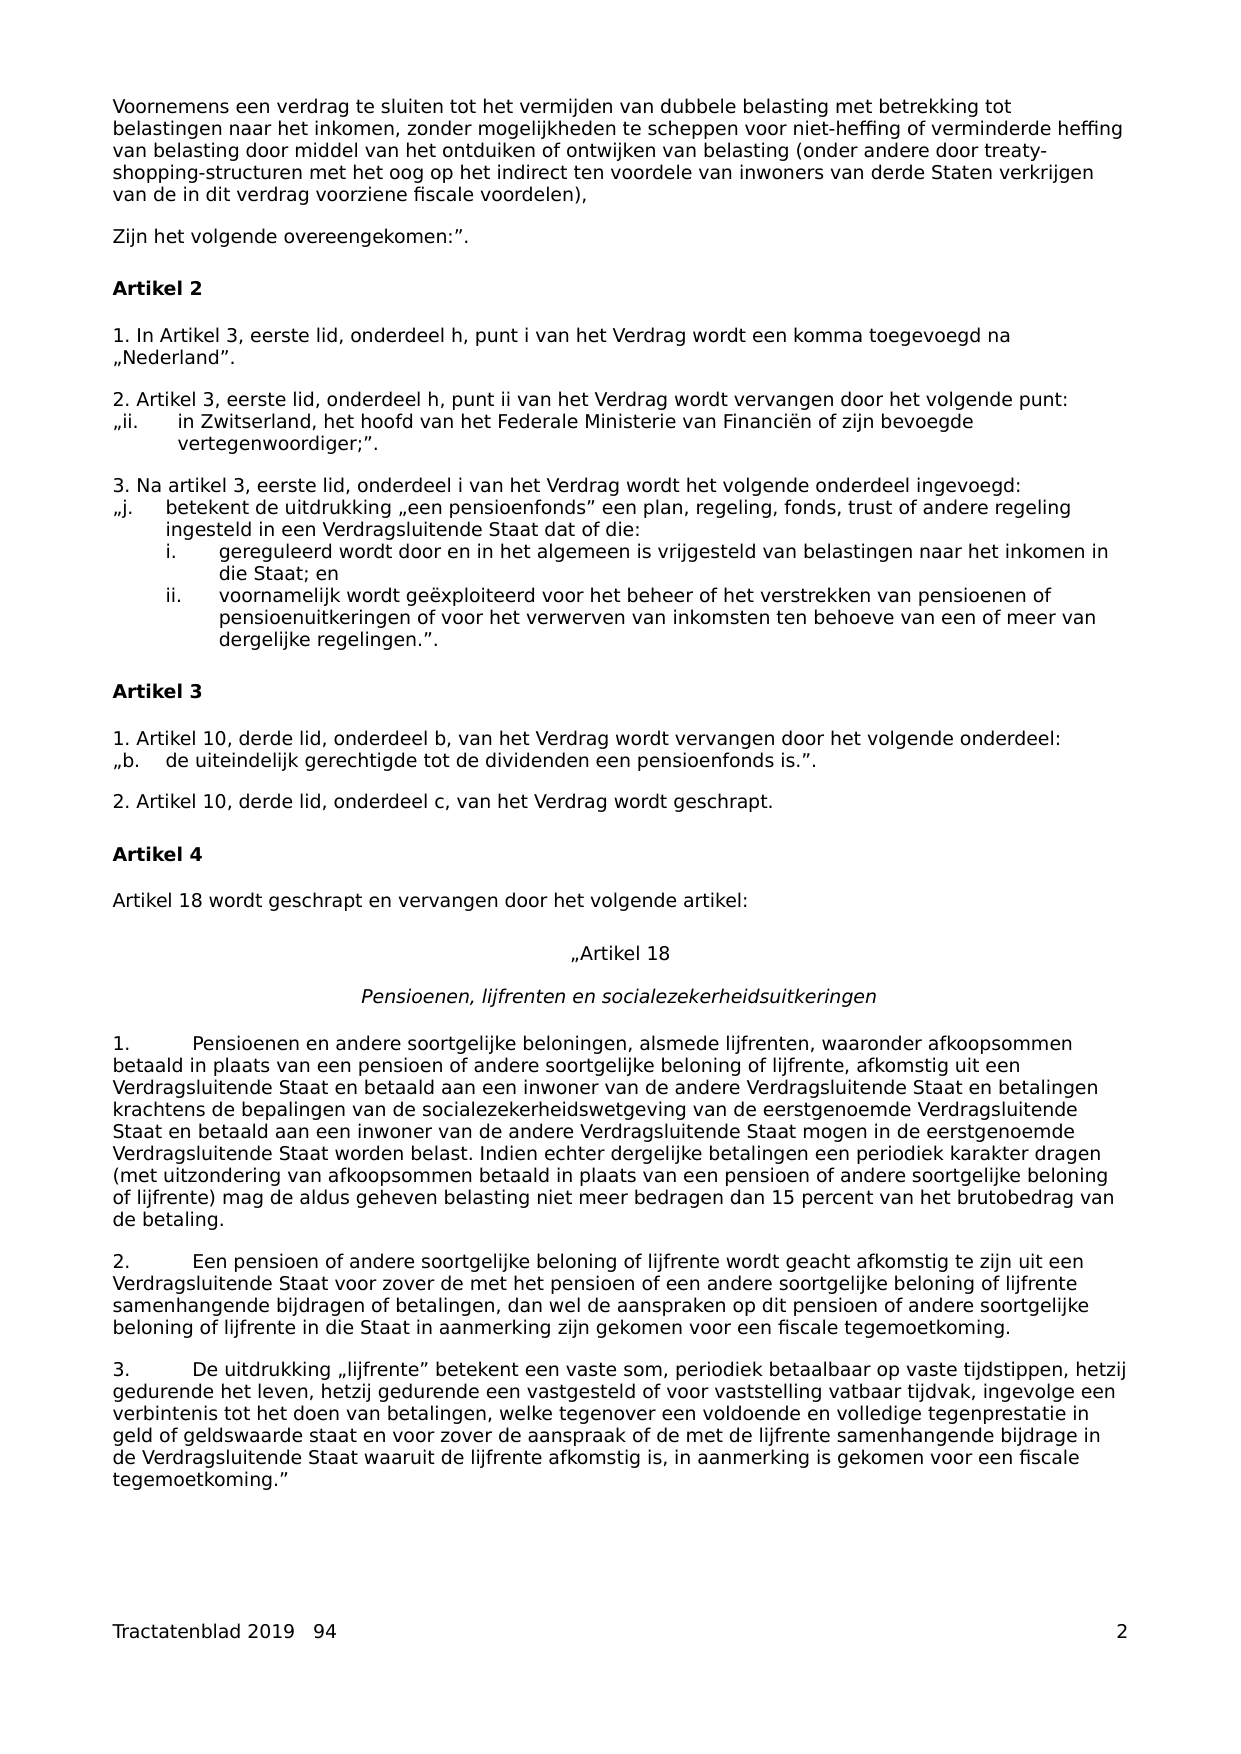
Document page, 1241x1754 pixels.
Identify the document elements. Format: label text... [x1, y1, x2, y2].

text 3. De uitdrukking „lijfrente” betekent een vaste som, periodiek betaalbaar op vaste tijdstippen, hetzij gedurende het leven, hetzij gedurende een vastgesteld of voor vaststelling vatbaar tijdvak, ingevolge een verbintenis tot het doen van betalingen, welke tegenover een voldoende en volledige tegenprestatie in geld of geldswaarde staat en voor zover de aanspraak of de met de lijfrente samenhangende bijdrage in de Verdragsluitende Staat waaruit de lijfrente afkomstig is, in aanmerking is gekomen voor een fiscale tegemoetkoming.” [112, 1359, 1128, 1491]
subtitle „Artikel 18 Pensioenen, lijfrenten en socialezekerheidsuitkeringen [112, 942, 1128, 1008]
text Voornemens een verdrag te sluiten tot het vermijden van dubbele belasting met betrekking tot belastingen naar het inkomen, zonder mogelijkheden te scheppen voor niet-heffing of verminderde heffing van belasting door middel van het ontduiken of ontwijken van belasting (onder andere door treaty-shopping-structuren met het oog op het indirect ten voordele van inwoners van derde Staten verkrijgen van de in dit verdrag voorziene fiscale voordelen), [112, 96, 1128, 206]
text „b. de uiteindelijk gerechtigde tot de dividenden een pensioenfonds is.”. [112, 749, 1128, 771]
text „ii. in Zwitserland, het hoofd van het Federale Ministerie van Financiën of zijn bevoegde vertegenwoordiger;”. [112, 411, 1128, 455]
text 1. Artikel 10, derde lid, onderdeel b, van het Verdrag wordt vervangen door het volgende onderdeel: [112, 727, 1128, 749]
text ii. voornamelijk wordt geëxploiteerd voor het beheer of het verstrekken van pensioenen of pensioenuitkeringen of voor het verwerven van inkomsten ten behoeve van een of meer van dergelijke regelingen.”. [165, 584, 1128, 651]
text „j. betekent de uitdrukking „een pensioenfonds” een plan, regeling, fonds, trust of andere regeling ingesteld in een Verdragsluitende Staat dat of die: [112, 497, 1128, 541]
text 2. Een pensioen of andere soortgelijke beloning of lijfrente wordt geacht afkomstig te zijn uit een Verdragsluitende Staat voor zover de met het pensioen of een andere soortgelijke beloning of lijfrente samenhangende bijdragen of betalingen, dan wel de aanspraken op dit pensioen of andere soortgelijke beloning of lijfrente in die Staat in aanmerking zijn gekomen voor een fiscale tegemoetkoming. [112, 1251, 1128, 1339]
text 1. Pensioenen en andere soortgelijke beloningen, alsmede lijfrenten, waaronder afkoopsommen betaald in plaats van een pensioen of andere soortgelijke beloning of lijfrente, afkomstig uit een Verdragsluitende Staat en betaald aan een inwoner van de andere Verdragsluitende Staat en betalingen krachtens de bepalingen van de socialezekerheidswetgeving van de eerstgenoemde Verdragsluitende Staat en betaald aan een inwoner van de andere Verdragsluitende Staat mogen in de eerstgenoemde Verdragsluitende Staat worden belast. Indien echter dergelijke betalingen een periodiek karakter dragen (met uitzondering van afkoopsommen betaald in plaats van een pensioen of andere soortgelijke beloning of lijfrente) mag de aldus geheven belasting niet meer bedragen dan 15 percent van het brutobedrag van de betaling. [112, 1033, 1128, 1231]
subtitle Artikel 2 [112, 278, 1128, 300]
text 2. Artikel 3, eerste lid, onderdeel h, punt ii van het Verdrag wordt vervangen door het volgende punt: [112, 389, 1128, 411]
text 3. Na artikel 3, eerste lid, onderdeel i van het Verdrag wordt het volgende onderdeel ingevoegd: [112, 475, 1128, 497]
text Zijn het volgende overeengekomen:”. [112, 226, 1128, 248]
text Artikel 18 wordt geschrapt en vervangen door het volgende artikel: [112, 890, 1128, 912]
text i. gereguleerd wordt door en in het algemeen is vrijgesteld van belastingen naar het inkomen in die Staat; en [165, 541, 1128, 584]
subtitle Artikel 4 [112, 843, 1128, 865]
text 1. In Artikel 3, eerste lid, onderdeel h, punt i van het Verdrag wordt een komma toegevoegd na „Nederland”. [112, 325, 1128, 369]
subtitle Artikel 3 [112, 681, 1128, 702]
text 2. Artikel 10, derde lid, onderdeel c, van het Verdrag wordt geschrapt. [112, 791, 1128, 813]
